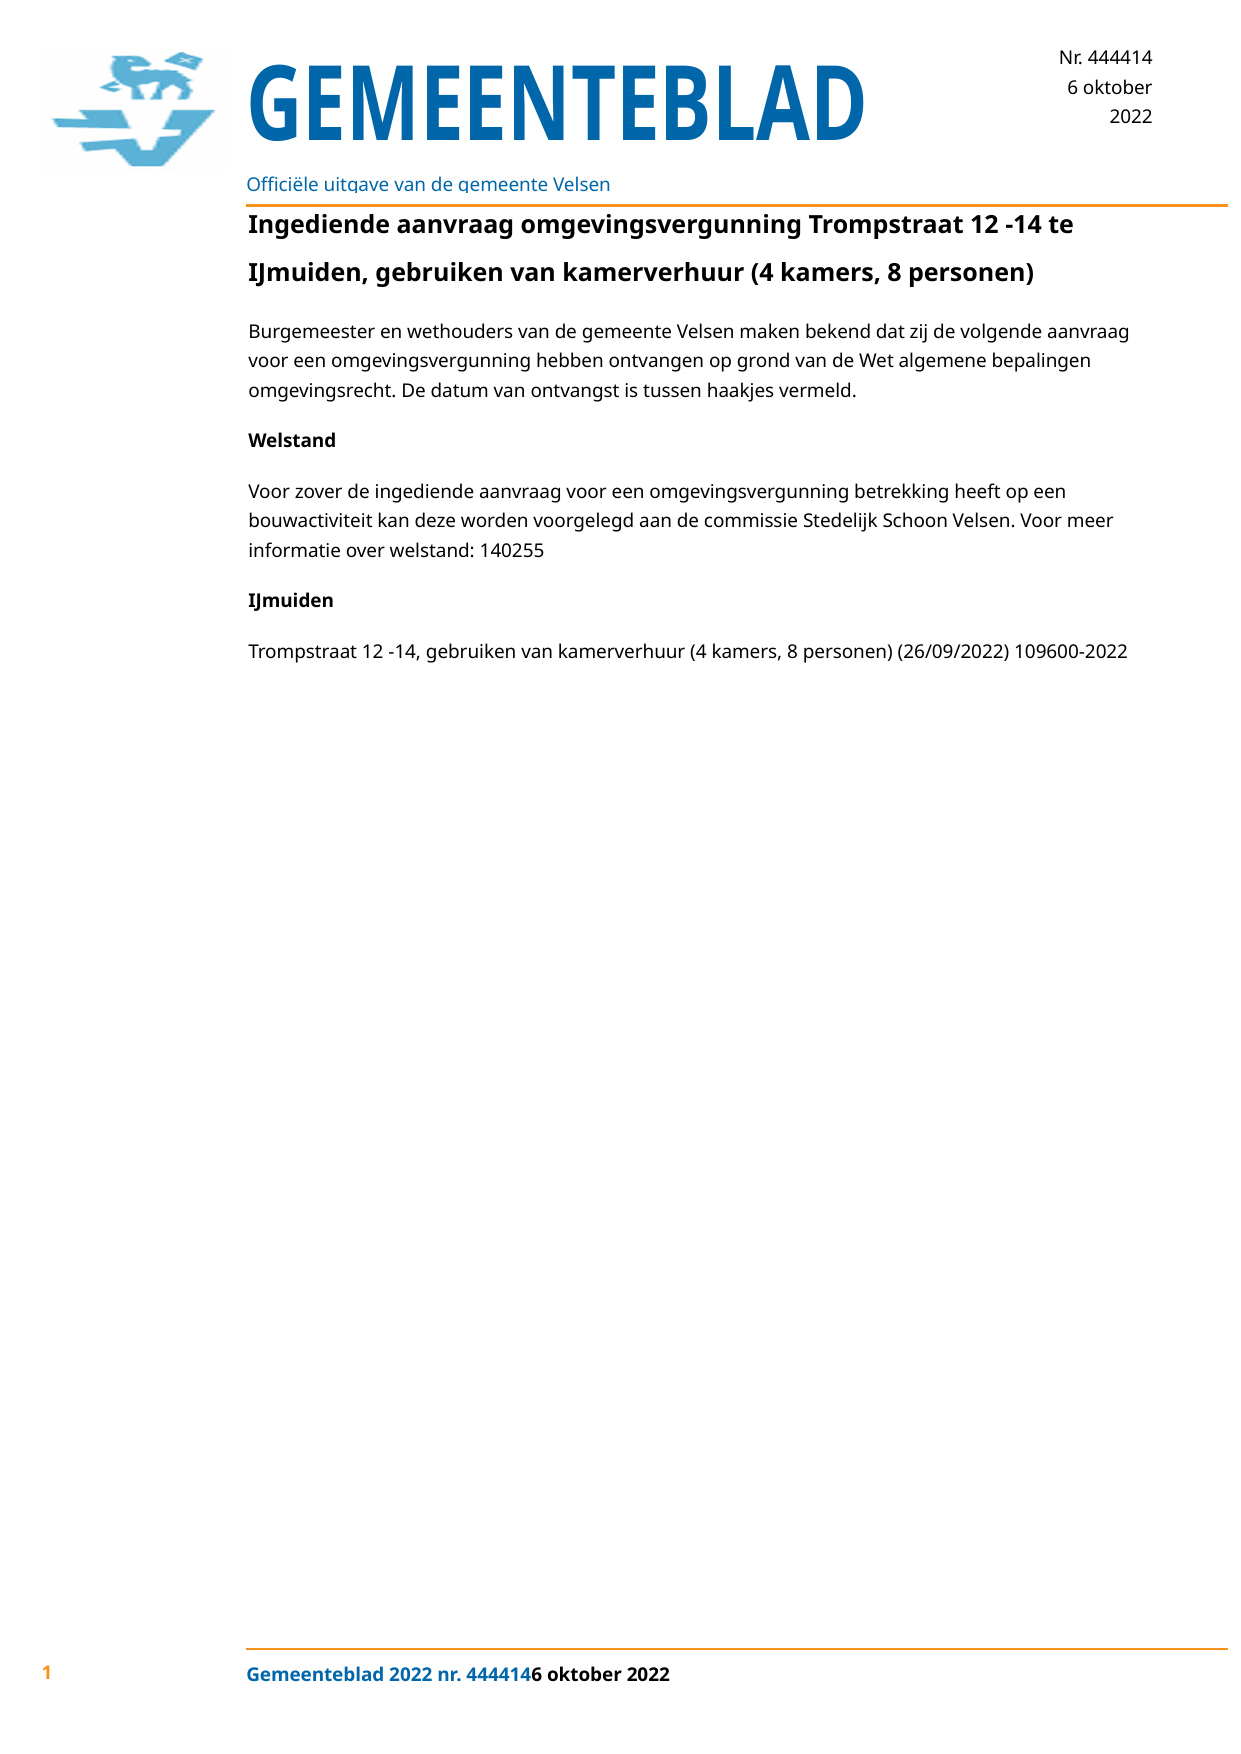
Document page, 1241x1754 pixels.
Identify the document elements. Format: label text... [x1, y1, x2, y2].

text Ingediende aanvraag omgevingsvergunning Trompstraat 12 -14 te IJmuiden, gebruiken van kamerverhuur (4 kamers, 8 personen) [248, 207, 1152, 288]
text Welstand [248, 427, 1152, 453]
text Voor zover de ingediende aanvraag voor een omgevingsvergunning betrekking heeft op een bouwactiviteit kan deze worden voorgelegd aan de commissie Stedelijk Schoon Velsen. Voor meer informatie over welstand: 140255 [248, 478, 1152, 563]
text Burgemeester en wethouders van de gemeente Velsen maken bekend dat zij de volgende aanvraag voor een omgevingsvergunning hebben ontvangen op grond van de Wet algemene bepalingen omgevingsrecht. De datum van ontvangst is tussen haakjes vermeld. [248, 318, 1152, 403]
text IJmuiden [248, 587, 1152, 613]
picture [41, 47, 231, 172]
text Trompstraat 12 -14, gebruiken van kamerverhuur (4 kamers, 8 personen) (26/09/2022) 109600-2022 [248, 638, 1152, 664]
